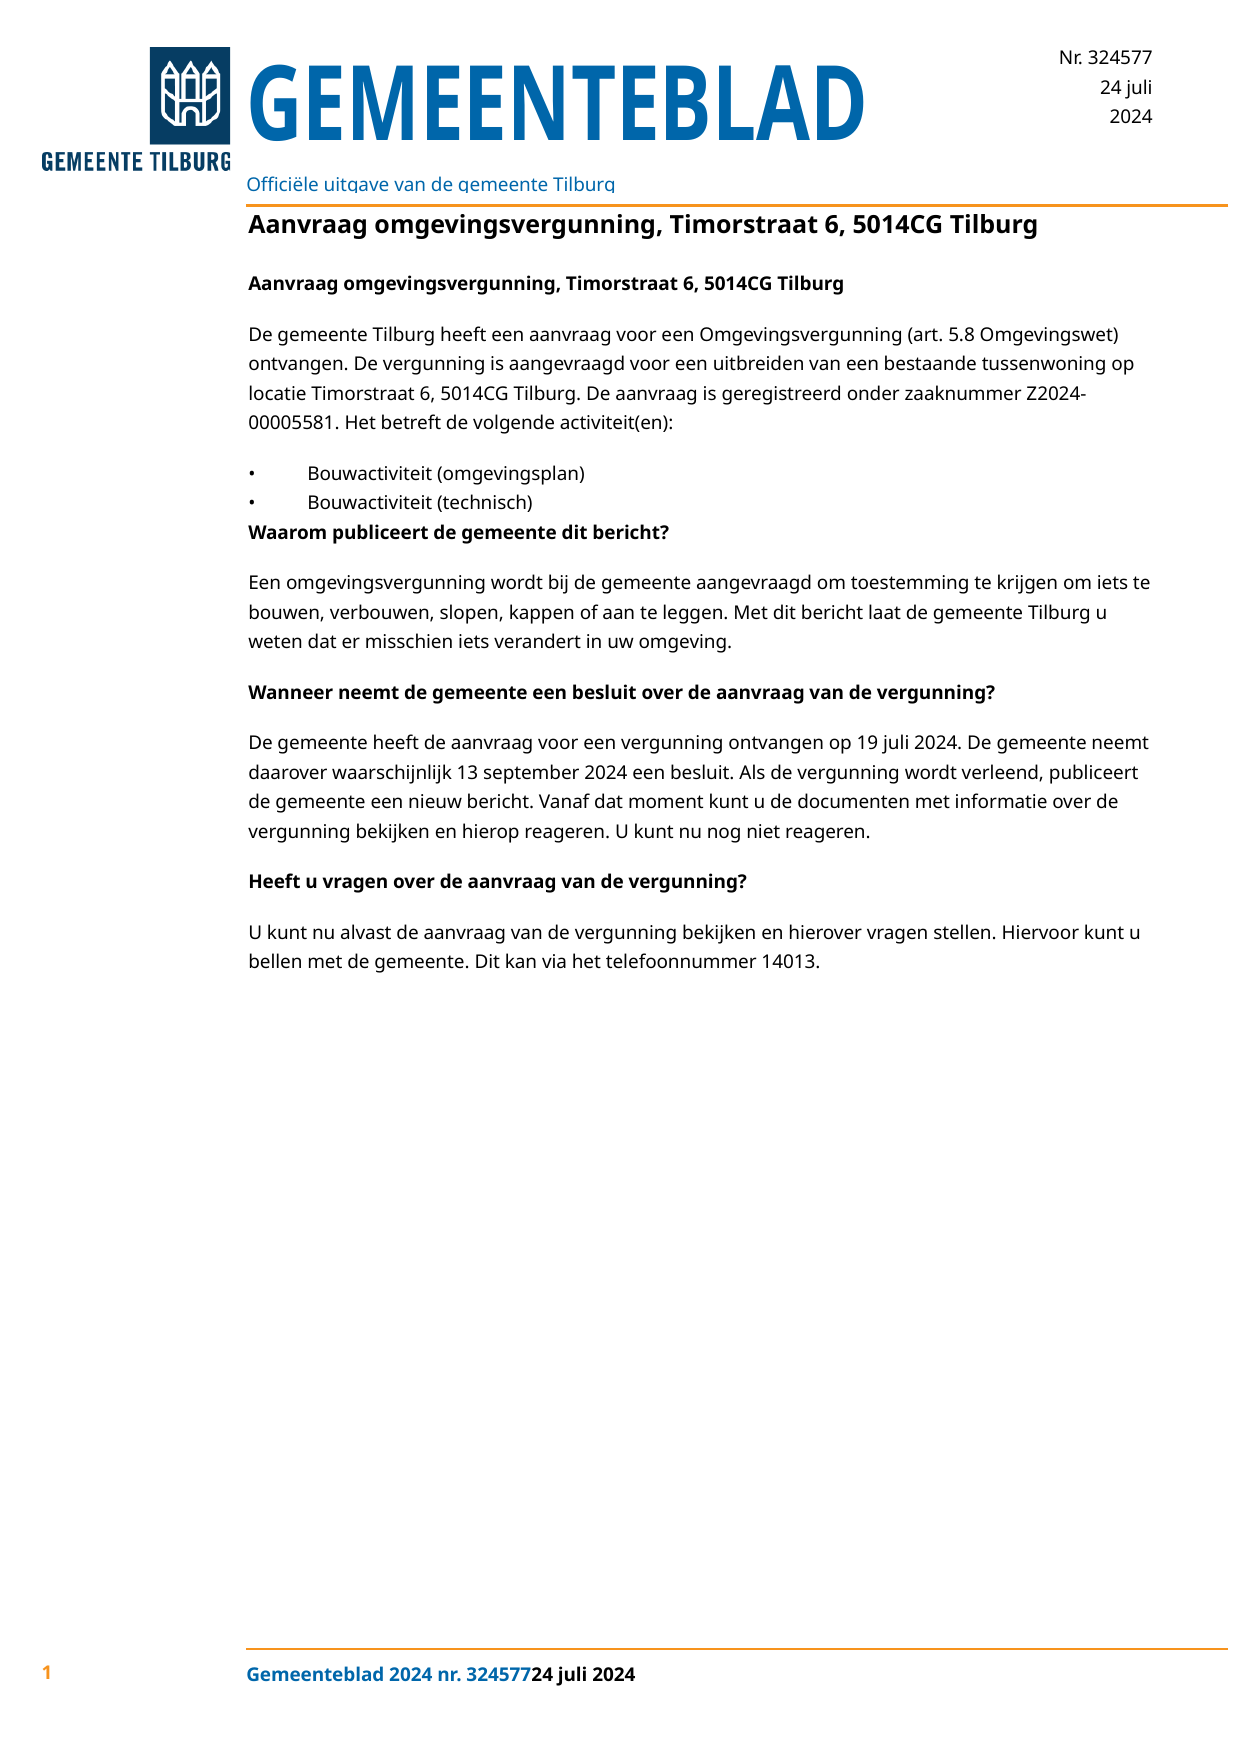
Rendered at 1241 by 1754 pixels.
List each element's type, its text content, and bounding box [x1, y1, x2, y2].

text De gemeente Tilburg heeft een aanvraag voor een Omgevingsvergunning (art. 5.8 Omgevingswet) ontvangen. De vergunning is aangevraagd voor een uitbreiden van een bestaande tussenwoning op locatie Timorstraat 6, 5014CG Tilburg. De aanvraag is geregistreerd onder zaaknummer Z2024-00005581. Het betreft de volgende activiteit(en): [248, 321, 1152, 435]
picture [41, 47, 231, 172]
list Bouwactiviteit (omgevingsplan) [248, 460, 1152, 486]
text Aanvraag omgevingsvergunning, Timorstraat 6, 5014CG Tilburg [248, 207, 1152, 241]
text Een omgevingsvergunning wordt bij de gemeente aangevraagd om toestemming te krijgen om iets te bouwen, verbouwen, slopen, kappen of aan te leggen. Met dit bericht laat de gemeente Tilburg u weten dat er misschien iets verandert in uw omgeving. [248, 569, 1152, 654]
text Aanvraag omgevingsvergunning, Timorstraat 6, 5014CG Tilburg [248, 270, 1152, 296]
text U kunt nu alvast de aanvraag van de vergunning bekijken en hierover vragen stellen. Hiervoor kunt u bellen met de gemeente. Dit kan via het telefoonnummer 14013. [248, 919, 1152, 974]
list Bouwactiviteit (technisch) [248, 489, 1152, 515]
text Wanneer neemt de gemeente een besluit over de aanvraag van de vergunning? [248, 679, 1152, 705]
text De gemeente heeft de aanvraag voor een vergunning ontvangen op 19 juli 2024. De gemeente neemt daarover waarschijnlijk 13 september 2024 een besluit. Als de vergunning wordt verleend, publiceert de gemeente een nieuw bericht. Vanaf dat moment kunt u de documenten met informatie over de vergunning bekijken en hierop reageren. U kunt nu nog niet reageren. [248, 729, 1152, 844]
text Waarom publiceert de gemeente dit bericht? [248, 519, 1152, 545]
text Heeft u vragen over de aanvraag van de vergunning? [248, 869, 1152, 894]
